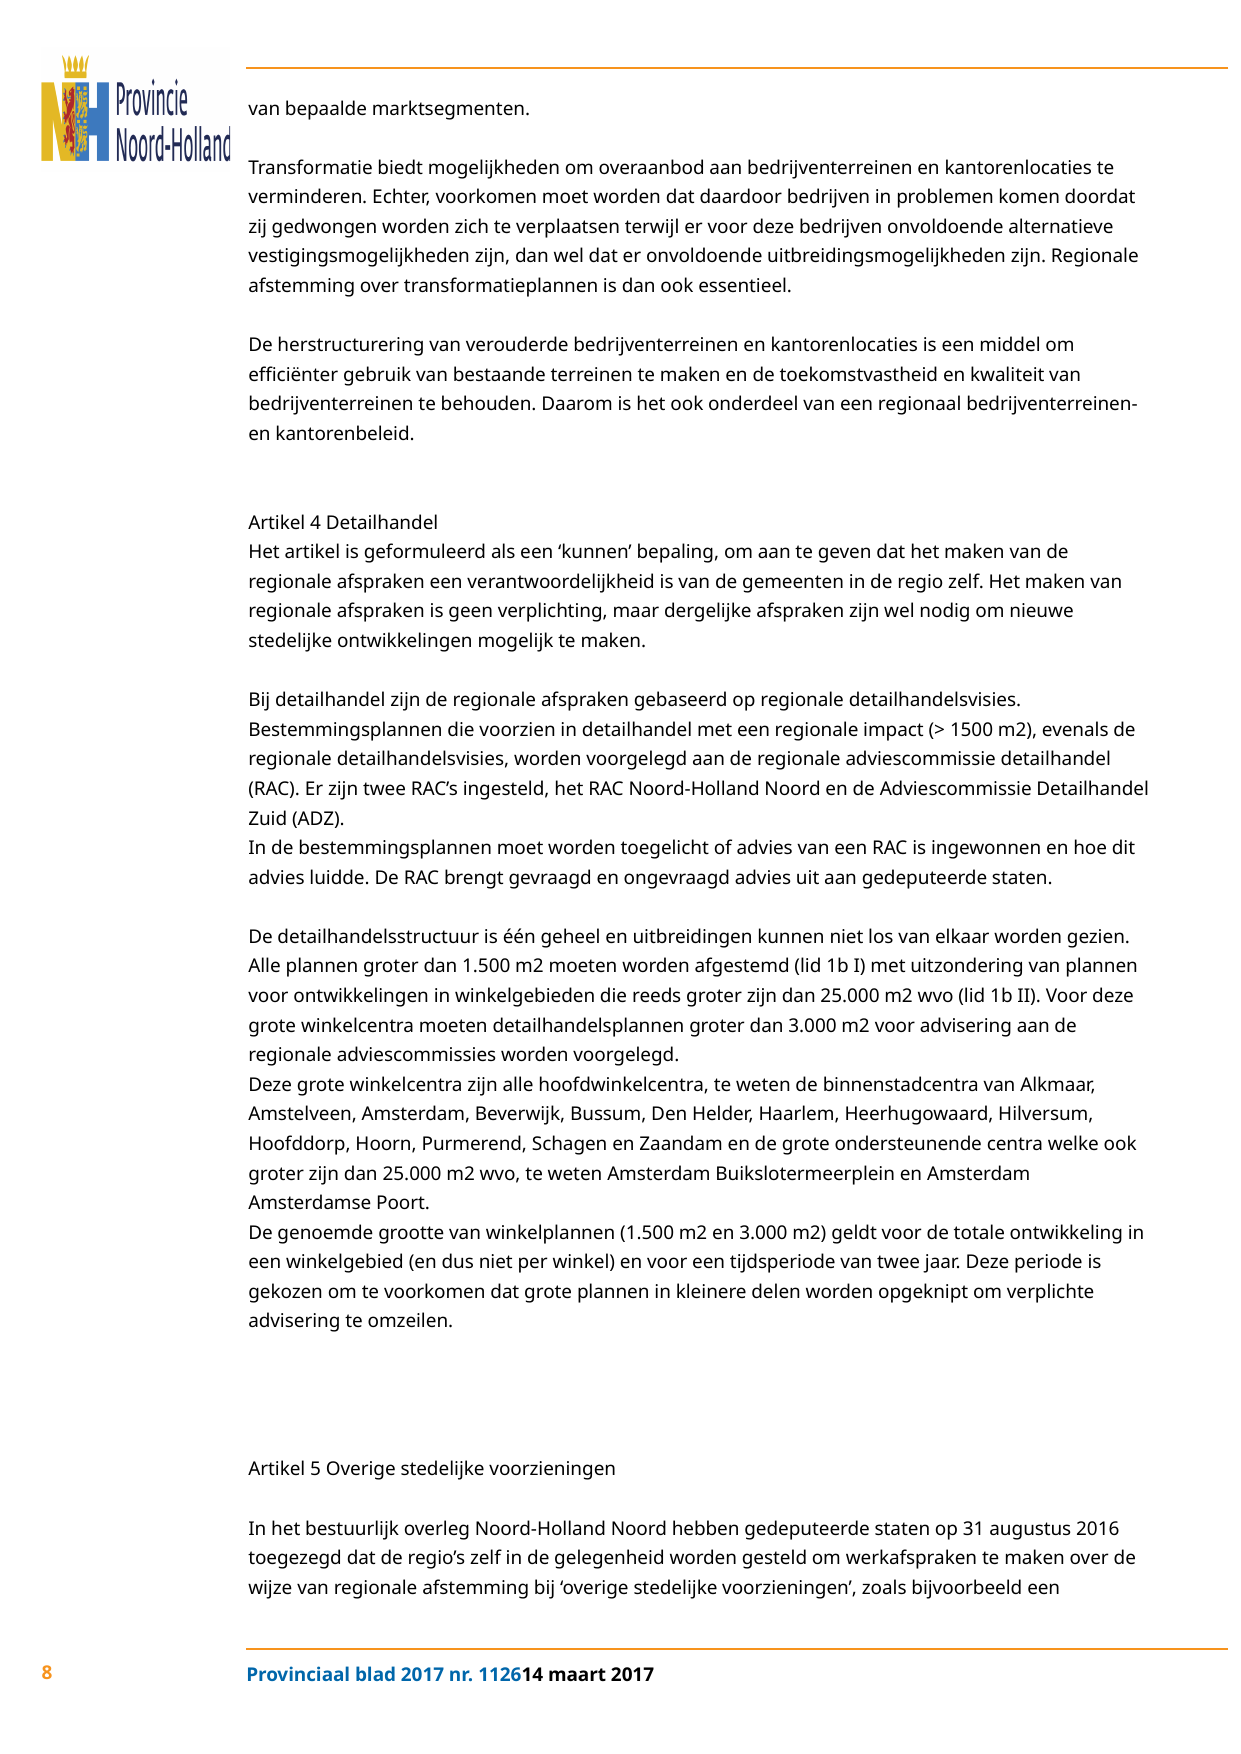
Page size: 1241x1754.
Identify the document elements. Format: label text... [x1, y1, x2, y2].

text Artikel 4 Detailhandel [248, 509, 1152, 535]
text De detailhandelsstructuur is één geheel en uitbreidingen kunnen niet los van elkaar worden gezien. Alle plannen groter dan 1.500 m2 moeten worden afgestemd (lid 1b I) met uitzondering van plannen voor ontwikkelingen in winkelgebieden die reeds groter zijn dan 25.000 m2 wvo (lid 1b II). Voor deze grote winkelcentra moeten detailhandelsplannen groter dan 3.000 m2 voor advisering aan de regionale adviescommissies worden voorgelegd. [248, 923, 1152, 1067]
text Transformatie biedt mogelijkheden om overaanbod aan bedrijventerreinen en kantorenlocaties te verminderen. Echter, voorkomen moet worden dat daardoor bedrijven in problemen komen doordat zij gedwongen worden zich te verplaatsen terwijl er voor deze bedrijven onvoldoende alternatieve vestigingsmogelijkheden zijn, dan wel dat er onvoldoende uitbreidingsmogelijkheden zijn. Regionale afstemming over transformatieplannen is dan ook essentieel. [248, 154, 1152, 298]
text Artikel 5 Overige stedelijke voorzieningen [248, 1456, 1152, 1481]
text In het bestuurlijk overleg Noord-Holland Noord hebben gedeputeerde staten op 31 augustus 2016 toegezegd dat de regio’s zelf in de gelegenheid worden gesteld om werkafspraken te maken over de wijze van regionale afstemming bij ‘overige stedelijke voorzieningen’, zoals bijvoorbeeld een [248, 1515, 1152, 1600]
text Het artikel is geformuleerd als een ‘kunnen’ bepaling, om aan te geven dat het maken van de regionale afspraken een verantwoordelijkheid is van de gemeenten in de regio zelf. Het maken van regionale afspraken is geen verplichting, maar dergelijke afspraken zijn wel nodig om nieuwe stedelijke ontwikkelingen mogelijk te maken. [248, 538, 1152, 653]
text Bestemmingsplannen die voorzien in detailhandel met een regionale impact (> 1500 m2), evenals de regionale detailhandelsvisies, worden voorgelegd aan de regionale adviescommissie detailhandel (RAC). Er zijn twee RAC’s ingesteld, het RAC Noord-Holland Noord en de Adviescommissie Detailhandel Zuid (ADZ). [248, 716, 1152, 831]
text In de bestemmingsplannen moet worden toegelicht of advies van een RAC is ingewonnen en hoe dit advies luidde. De RAC brengt gevraagd en ongevraagd advies uit aan gedeputeerde staten. [248, 834, 1152, 890]
text De herstructurering van verouderde bedrijventerreinen en kantorenlocaties is een middel om efficiënter gebruik van bestaande terreinen te maken en de toekomstvastheid en kwaliteit van bedrijventerreinen te behouden. Daarom is het ook onderdeel van een regionaal bedrijventerreinen- en kantorenbeleid. [248, 331, 1152, 446]
text van bepaalde marktsegmenten. [248, 95, 1152, 121]
text De genoemde grootte van winkelplannen (1.500 m2 en 3.000 m2) geldt voor de totale ontwikkeling in een winkelgebied (en dus niet per winkel) en voor een tijdsperiode van twee jaar. Deze periode is gekozen om te voorkomen dat grote plannen in kleinere delen worden opgeknipt om verplichte advisering te omzeilen. [248, 1219, 1152, 1333]
text Deze grote winkelcentra zijn alle hoofdwinkelcentra, te weten de binnenstadcentra van Alkmaar, Amstelveen, Amsterdam, Beverwijk, Bussum, Den Helder, Haarlem, Heerhugowaard, Hilversum, Hoofddorp, Hoorn, Purmerend, Schagen en Zaandam en de grote ondersteunende centra welke ook groter zijn dan 25.000 m2 wvo, te weten Amsterdam Buikslotermeerplein en Amsterdam Amsterdamse Poort. [248, 1071, 1152, 1215]
text Bij detailhandel zijn de regionale afspraken gebaseerd op regionale detailhandelsvisies. [248, 686, 1152, 712]
picture [41, 47, 231, 172]
